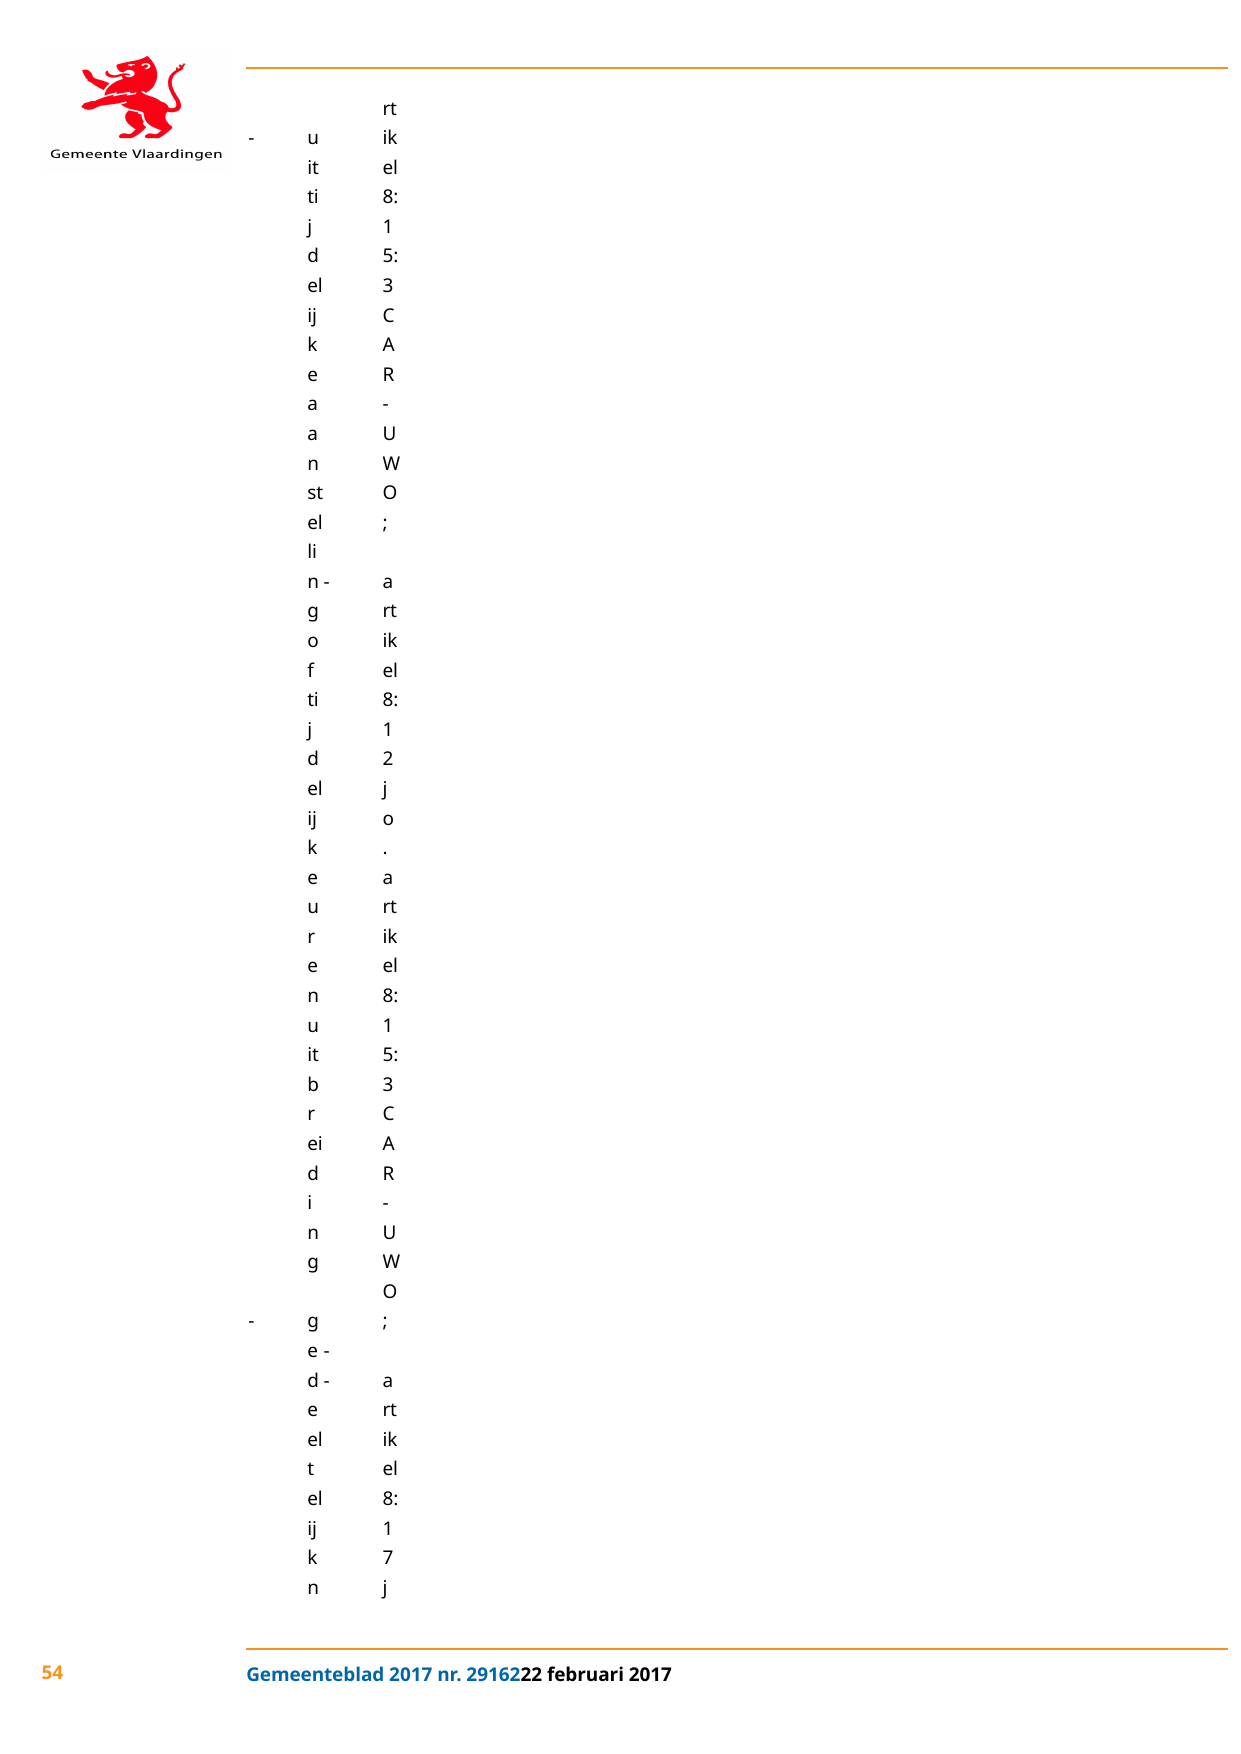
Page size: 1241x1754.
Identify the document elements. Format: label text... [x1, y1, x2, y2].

table_cell [625, 95, 700, 1600]
table_cell rtikel 8:15:3 CAR-UWO; artikel 8:12 jo. artikel 8:15:3 CAR-UWO; artikel 8:17 j [323, 95, 398, 1600]
table_cell [399, 95, 474, 1600]
picture [41, 47, 231, 172]
table_cell [474, 95, 549, 1600]
table_cell uit tijdelijke aanstelling of tijdelijke urenuitbreiding gedeeltelijk n [248, 95, 323, 1600]
table_cell [549, 95, 624, 1600]
